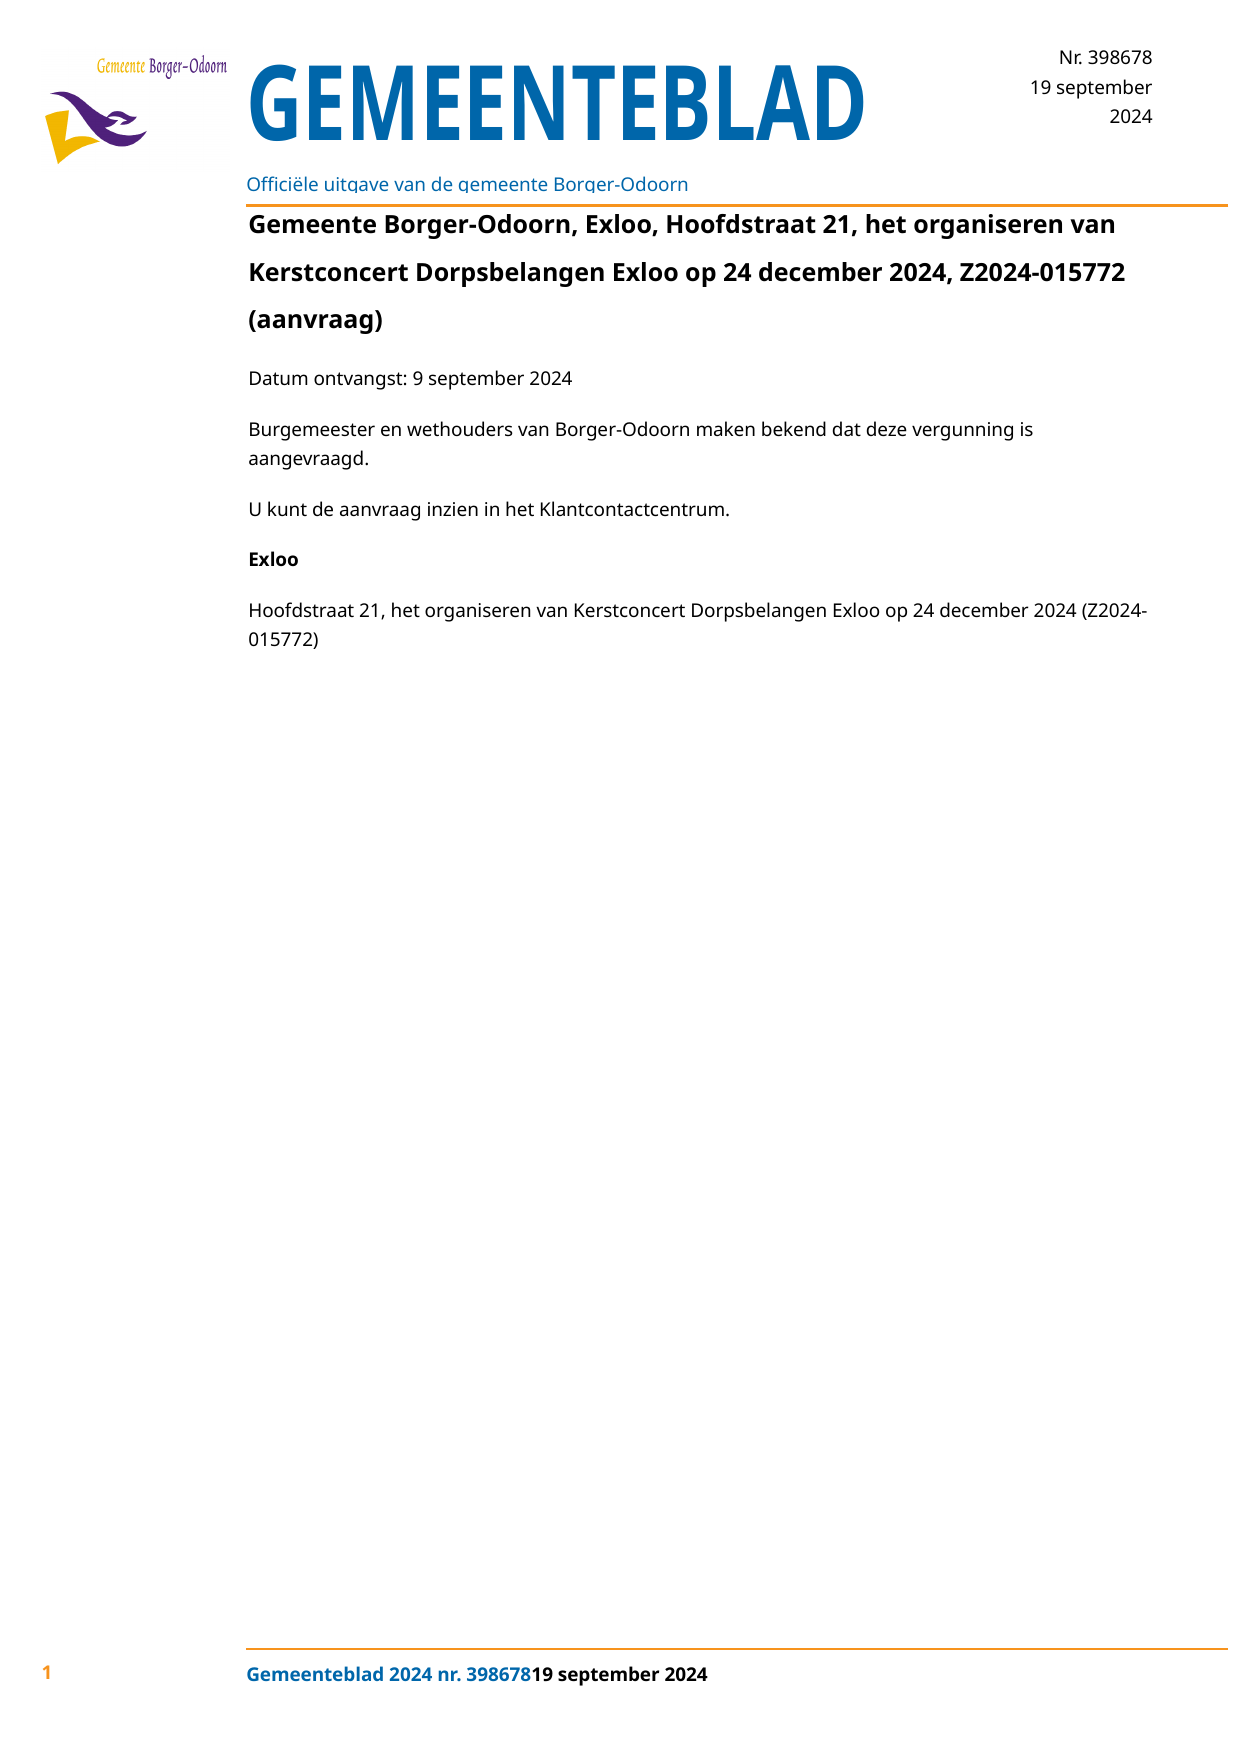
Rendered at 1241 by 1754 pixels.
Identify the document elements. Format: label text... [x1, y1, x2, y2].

text Hoofdstraat 21, het organiseren van Kerstconcert Dorpsbelangen Exloo op 24 december 2024 (Z2024-015772) [248, 597, 1152, 652]
picture [41, 47, 231, 172]
text U kunt de aanvraag inzien in het Klantcontactcentrum. [248, 496, 1152, 522]
text Burgemeester en wethouders van Borger-Odoorn maken bekend dat deze vergunning is aangevraagd. [248, 416, 1152, 471]
text Datum ontvangst: 9 september 2024 [248, 366, 1152, 391]
text Exloo [248, 546, 1152, 572]
text Gemeente Borger-Odoorn, Exloo, Hoofdstraat 21, het organiseren van Kerstconcert Dorpsbelangen Exloo op 24 december 2024, Z2024-015772 (aanvraag) [248, 207, 1152, 336]
